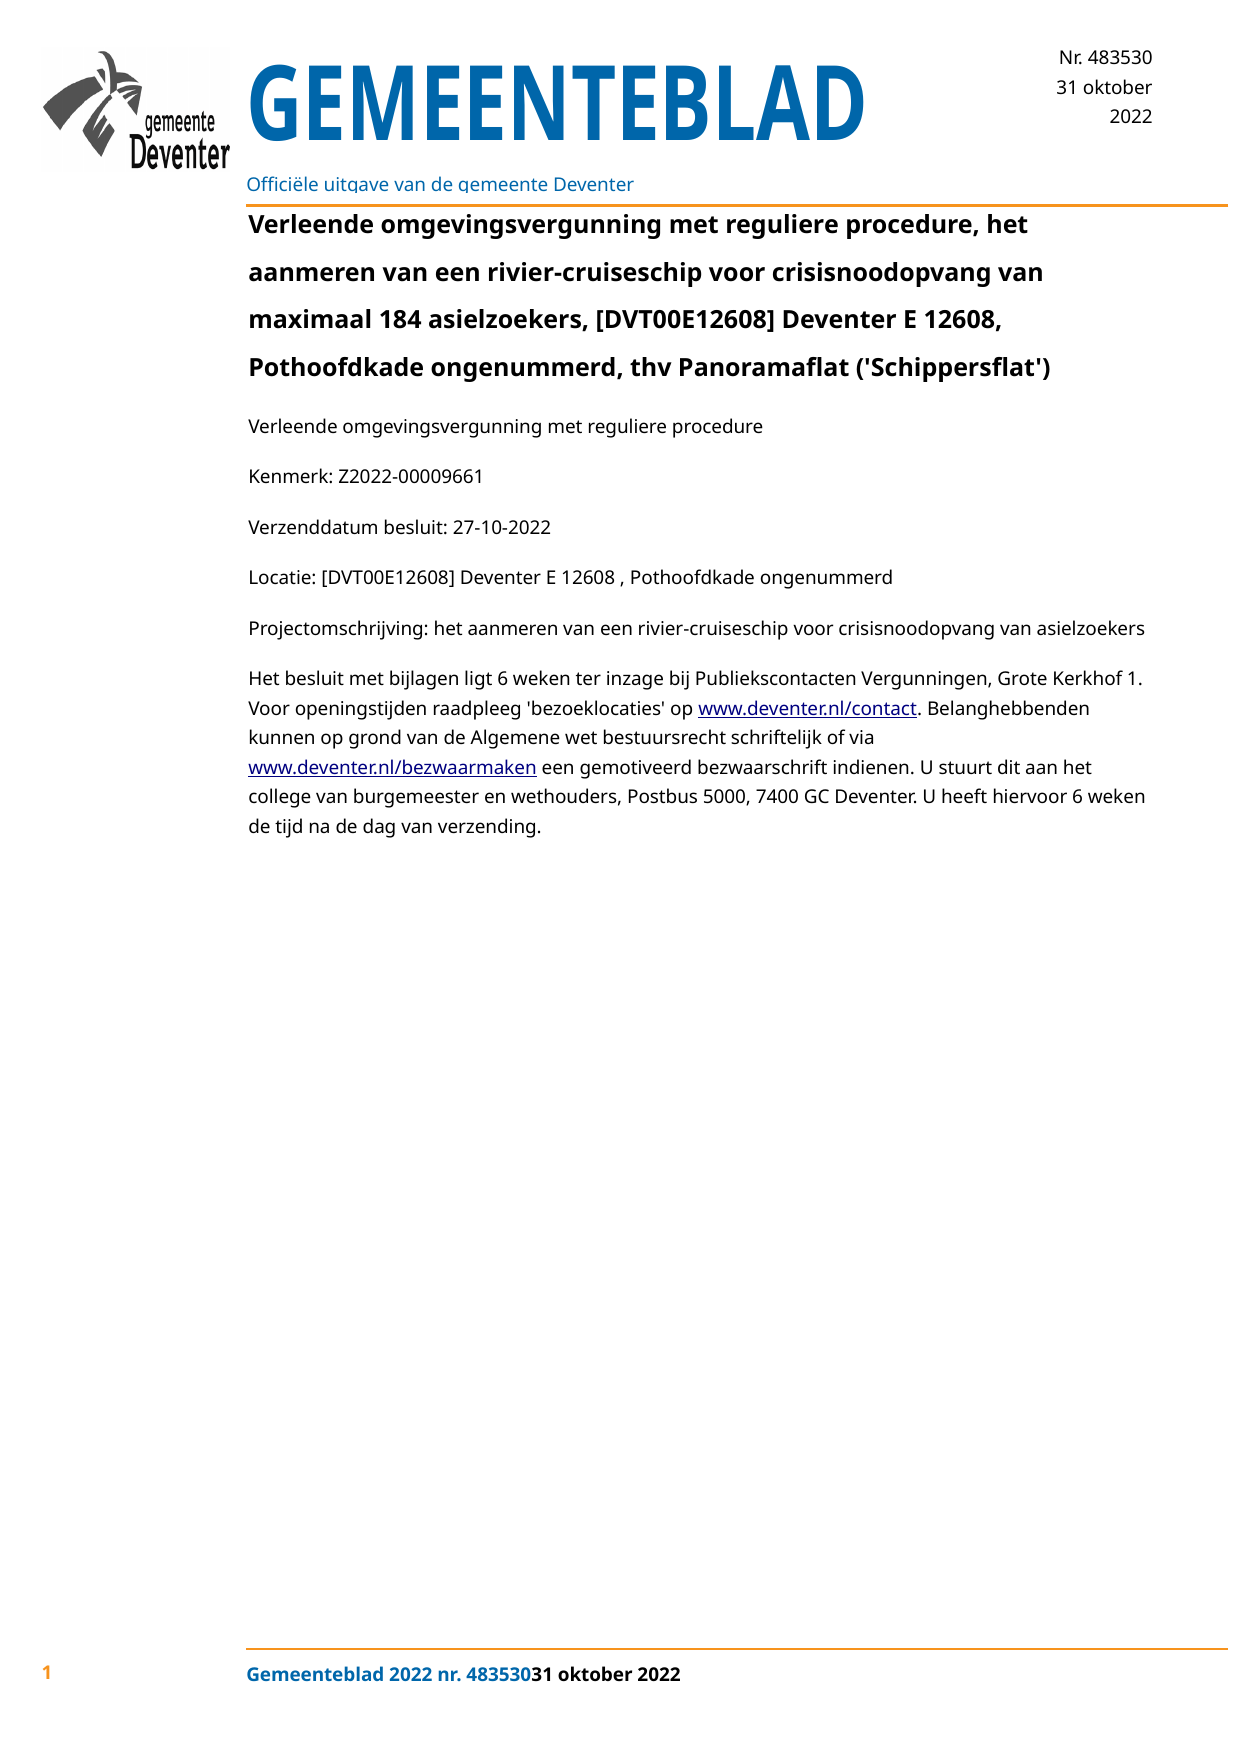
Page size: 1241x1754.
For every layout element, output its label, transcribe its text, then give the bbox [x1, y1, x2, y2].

picture [41, 47, 231, 172]
text Locatie: [DVT00E12608] Deventer E 12608 , Pothoofdkade ongenummerd [248, 564, 1152, 590]
text Het besluit met bijlagen ligt 6 weken ter inzage bij Publiekscontacten Vergunningen, Grote Kerkhof 1. Voor openingstijden raadpleeg 'bezoeklocaties' op www.deventer.nl/contact. Belanghebbenden kunnen op grond van de Algemene wet bestuursrecht schriftelijk of via www.deventer.nl/bezwaarmaken een gemotiveerd bezwaarschrift indienen. U stuurt dit aan het college van burgemeester en wethouders, Postbus 5000, 7400 GC Deventer. U heeft hiervoor 6 weken de tijd na de dag van verzending. [248, 665, 1152, 839]
text Verleende omgevingsvergunning met reguliere procedure [248, 413, 1152, 439]
text Verzenddatum besluit: 27-10-2022 [248, 514, 1152, 540]
text Verleende omgevingsvergunning met reguliere procedure, het aanmeren van een rivier-cruiseschip voor crisisnoodopvang van maximaal 184 asielzoekers, [DVT00E12608] Deventer E 12608, Pothoofdkade ongenummerd, thv Panoramaflat ('Schippersflat') [248, 207, 1152, 384]
text Projectomschrijving: het aanmeren van een rivier-cruiseschip voor crisisnoodopvang van asielzoekers [248, 615, 1152, 641]
text Kenmerk: Z2022-00009661 [248, 463, 1152, 489]
